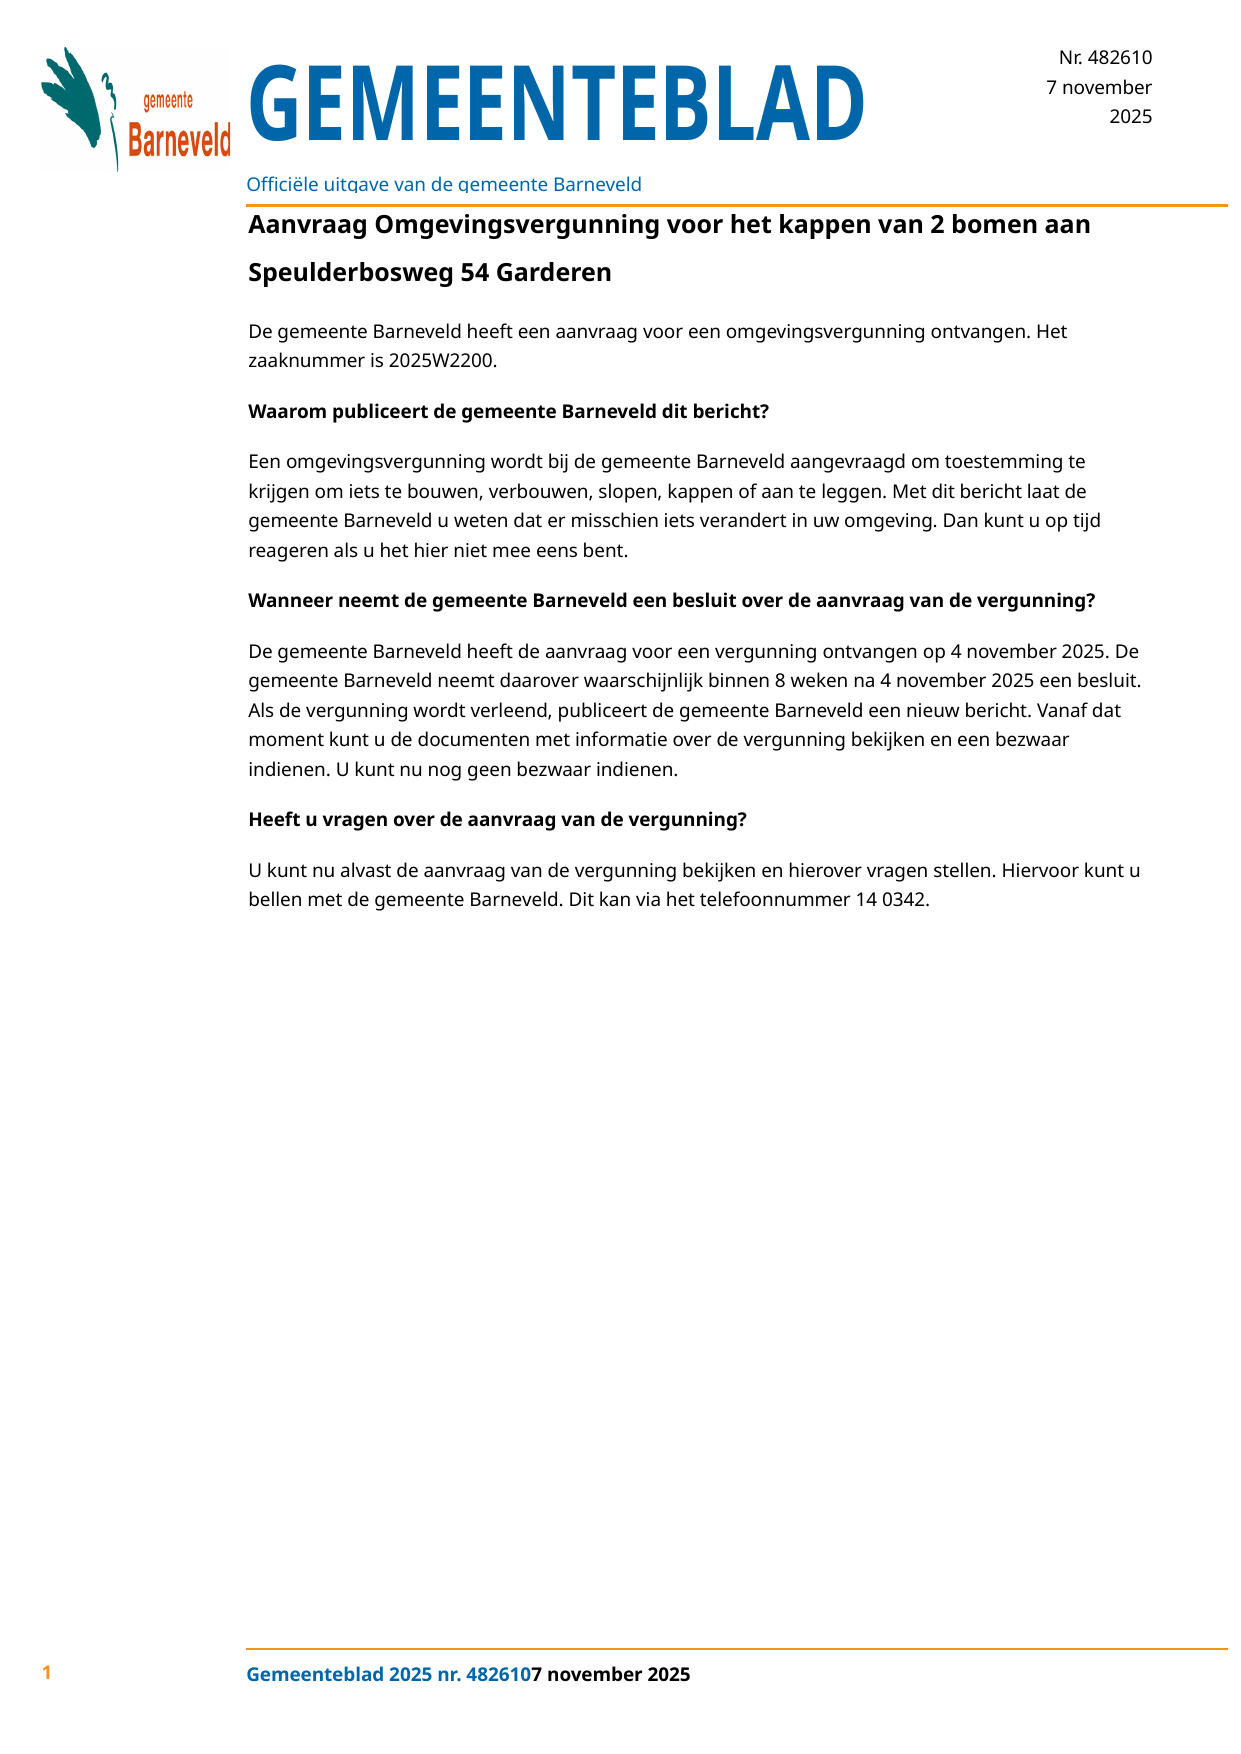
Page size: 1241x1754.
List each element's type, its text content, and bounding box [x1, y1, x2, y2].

text U kunt nu alvast de aanvraag van de vergunning bekijken en hierover vragen stellen. Hiervoor kunt u bellen met de gemeente Barneveld. Dit kan via het telefoonnummer 14 0342. [248, 857, 1152, 912]
text Wanneer neemt de gemeente Barneveld een besluit over de aanvraag van de vergunning? [248, 587, 1152, 613]
text Een omgevingsvergunning wordt bij de gemeente Barneveld aangevraagd om toestemming te krijgen om iets te bouwen, verbouwen, slopen, kappen of aan te leggen. Met dit bericht laat de gemeente Barneveld u weten dat er misschien iets verandert in uw omgeving. Dan kunt u op tijd reageren als u het hier niet mee eens bent. [248, 448, 1152, 563]
picture [41, 47, 231, 172]
text De gemeente Barneveld heeft een aanvraag voor een omgevingsvergunning ontvangen. Het zaaknummer is 2025W2200. [248, 318, 1152, 373]
text Heeft u vragen over de aanvraag van de vergunning? [248, 807, 1152, 832]
text Waarom publiceert de gemeente Barneveld dit bericht? [248, 398, 1152, 424]
text De gemeente Barneveld heeft de aanvraag voor een vergunning ontvangen op 4 november 2025. De gemeente Barneveld neemt daarover waarschijnlijk binnen 8 weken na 4 november 2025 een besluit. Als de vergunning wordt verleend, publiceert de gemeente Barneveld een nieuw bericht. Vanaf dat moment kunt u de documenten met informatie over de vergunning bekijken en een bezwaar indienen. U kunt nu nog geen bezwaar indienen. [248, 638, 1152, 782]
text Aanvraag Omgevingsvergunning voor het kappen van 2 bomen aan Speulderbosweg 54 Garderen [248, 207, 1152, 288]
